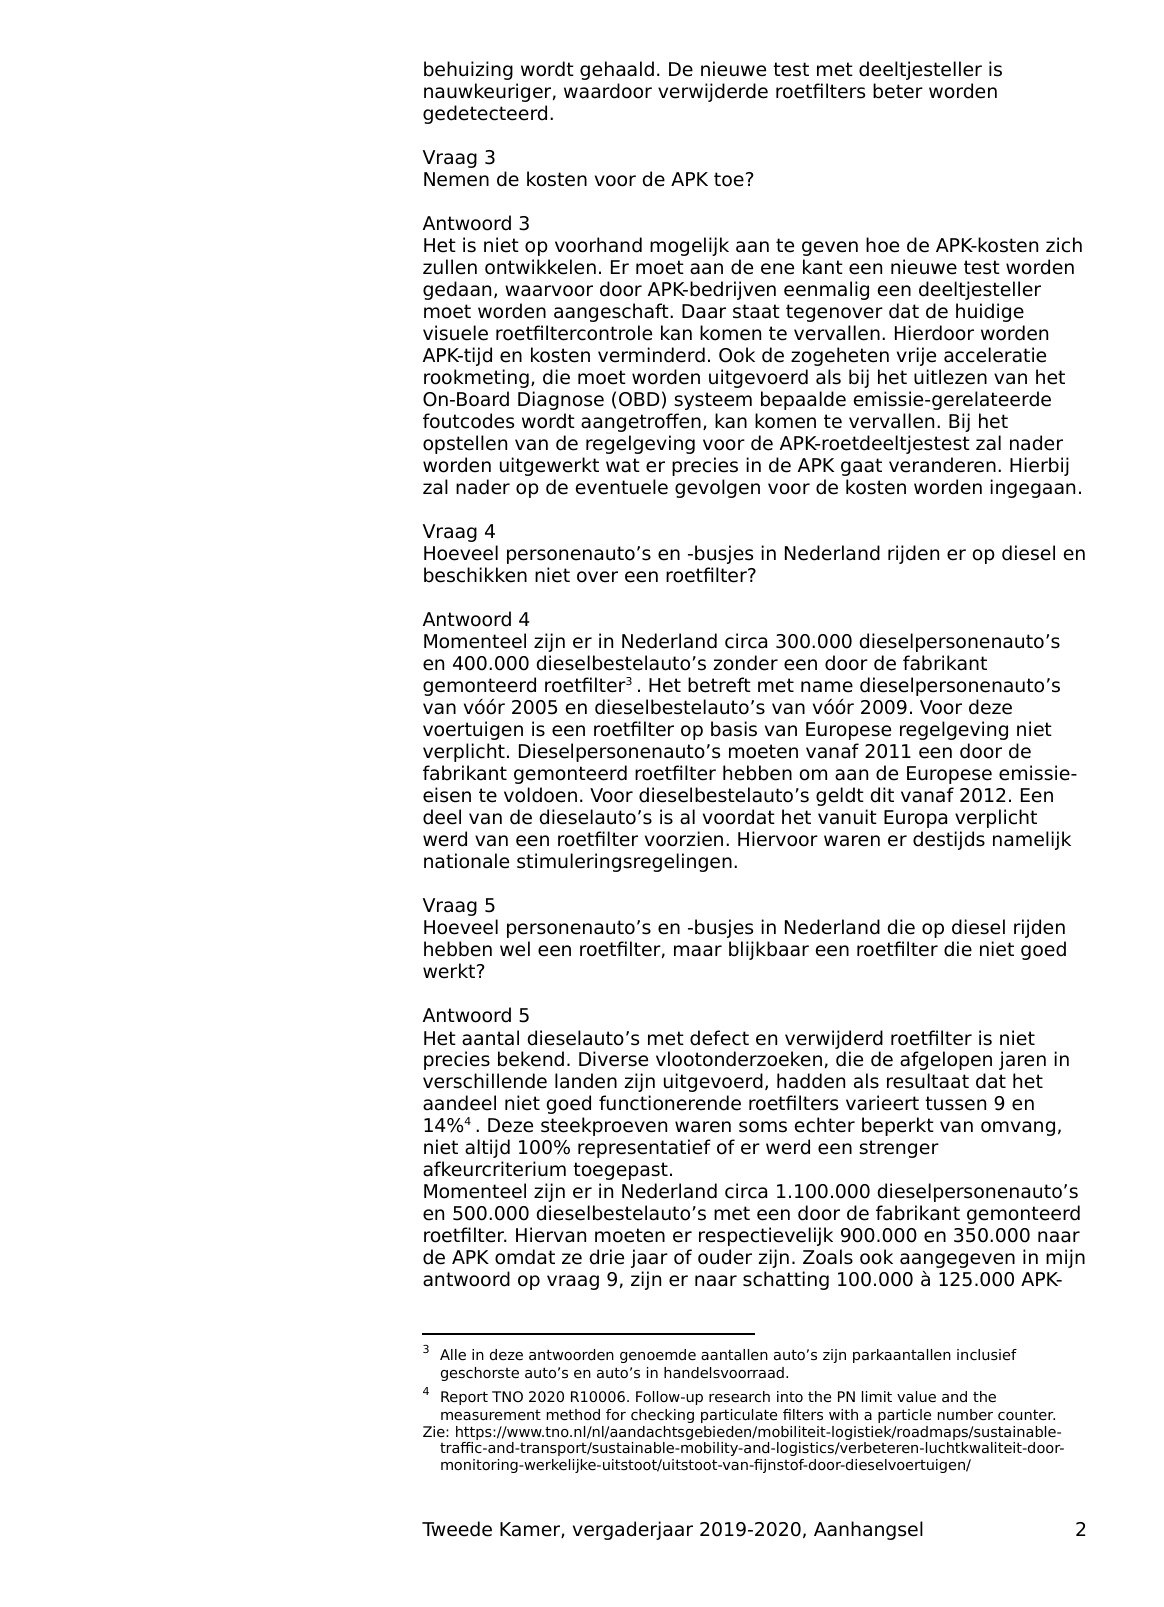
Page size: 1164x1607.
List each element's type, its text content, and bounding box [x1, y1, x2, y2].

text Het aantal dieselauto’s met defect en verwijderd roetfilter is niet precies bekend. Diverse vlootonderzoeken, die de afgelopen jaren in verschillende landen zijn uitgevoerd, hadden als resultaat dat het aandeel niet goed functionerende roetfilters varieert tussen 9 en 14%. Deze steekproeven waren soms echter beperkt van omvang, niet altijd 100% representatief of er werd een strenger afkeurcriterium toegepast. [422, 1027, 1087, 1181]
text Zie: https://www.tno.nl/nl/aandachtsgebieden/mobiliteit-logistiek/roadmaps/sustainable-traffic-and-transport/sustainable-mobility-and-logistics/verbeteren-luchtkwaliteit-door-monitoring-werkelijke-uitstoot/uitstoot-van-fijnstof-door-dieselvoertuigen/ [422, 1424, 1087, 1474]
text behuizing wordt gehaald. De nieuwe test met deeltjesteller is nauwkeuriger, waardoor verwijderde roetfilters beter worden gedetecteerd. [422, 59, 1087, 125]
text Hoeveel personenauto’s en -busjes in Nederland die op diesel rijden hebben wel een roetfilter, maar blijkbaar een roetfilter die niet goed werkt? [422, 917, 1087, 983]
text Vraag 4 [422, 521, 1087, 543]
text Momenteel zijn er in Nederland circa 300.000 dieselpersonenauto’s en 400.000 dieselbestelauto’s zonder een door de fabrikant gemonteerd roetfilter. Het betreft met name dieselpersonenauto’s van vóór 2005 en dieselbestelauto’s van vóór 2009. Voor deze voertuigen is een roetfilter op basis van Europese regelgeving niet verplicht. Dieselpersonenauto’s moeten vanaf 2011 een door de fabrikant gemonteerd roetfilter hebben om aan de Europese emissie-eisen te voldoen. Voor dieselbestelauto’s geldt dit vanaf 2012. Een deel van de dieselauto’s is al voordat het vanuit Europa verplicht werd van een roetfilter voorzien. Hiervoor waren er destijds namelijk nationale stimuleringsregelingen. [422, 631, 1087, 873]
text Het is niet op voorhand mogelijk aan te geven hoe de APK-kosten zich zullen ontwikkelen. Er moet aan de ene kant een nieuwe test worden gedaan, waarvoor door APK-bedrijven eenmalig een deeltjesteller moet worden aangeschaft. Daar staat tegenover dat de huidige visuele roetfiltercontrole kan komen te vervallen. Hierdoor worden APK-tijd en kosten verminderd. Ook de zogeheten vrije acceleratie rookmeting, die moet worden uitgevoerd als bij het uitlezen van het On-Board Diagnose (OBD) systeem bepaalde emissie-gerelateerde foutcodes wordt aangetroffen, kan komen te vervallen. Bij het opstellen van de regelgeving voor de APK-roetdeeltjestest zal nader worden uitgewerkt wat er precies in de APK gaat veranderen. Hierbij zal nader op de eventuele gevolgen voor de kosten worden ingegaan. [422, 235, 1087, 499]
text Momenteel zijn er in Nederland circa 1.100.000 dieselpersonenauto’s en 500.000 dieselbestelauto’s met een door de fabrikant gemonteerd roetfilter. Hiervan moeten er respectievelijk 900.000 en 350.000 naar de APK omdat ze drie jaar of ouder zijn. Zoals ook aangegeven in mijn antwoord op vraag 9, zijn er naar schatting 100.000 à 125.000 APK- [422, 1181, 1087, 1291]
text Nemen de kosten voor de APK toe? [422, 169, 1087, 191]
text Vraag 3 [422, 147, 1087, 169]
text Antwoord 4 [422, 609, 1087, 631]
text Vraag 5 [422, 895, 1087, 917]
text Hoeveel personenauto’s en -busjes in Nederland rijden er op diesel en beschikken niet over een roetfilter? [422, 543, 1087, 587]
text Antwoord 3 [422, 213, 1087, 235]
text Alle in deze antwoorden genoemde aantallen auto’s zijn parkaantallen inclusief geschorste auto’s en auto’s in handelsvoorraad. [422, 1343, 1087, 1382]
text Antwoord 5 [422, 1005, 1087, 1027]
text Report TNO 2020 R10006. Follow-up research into the PN limit value and the measurement method for checking particulate filters with a particle number counter. [422, 1385, 1087, 1424]
